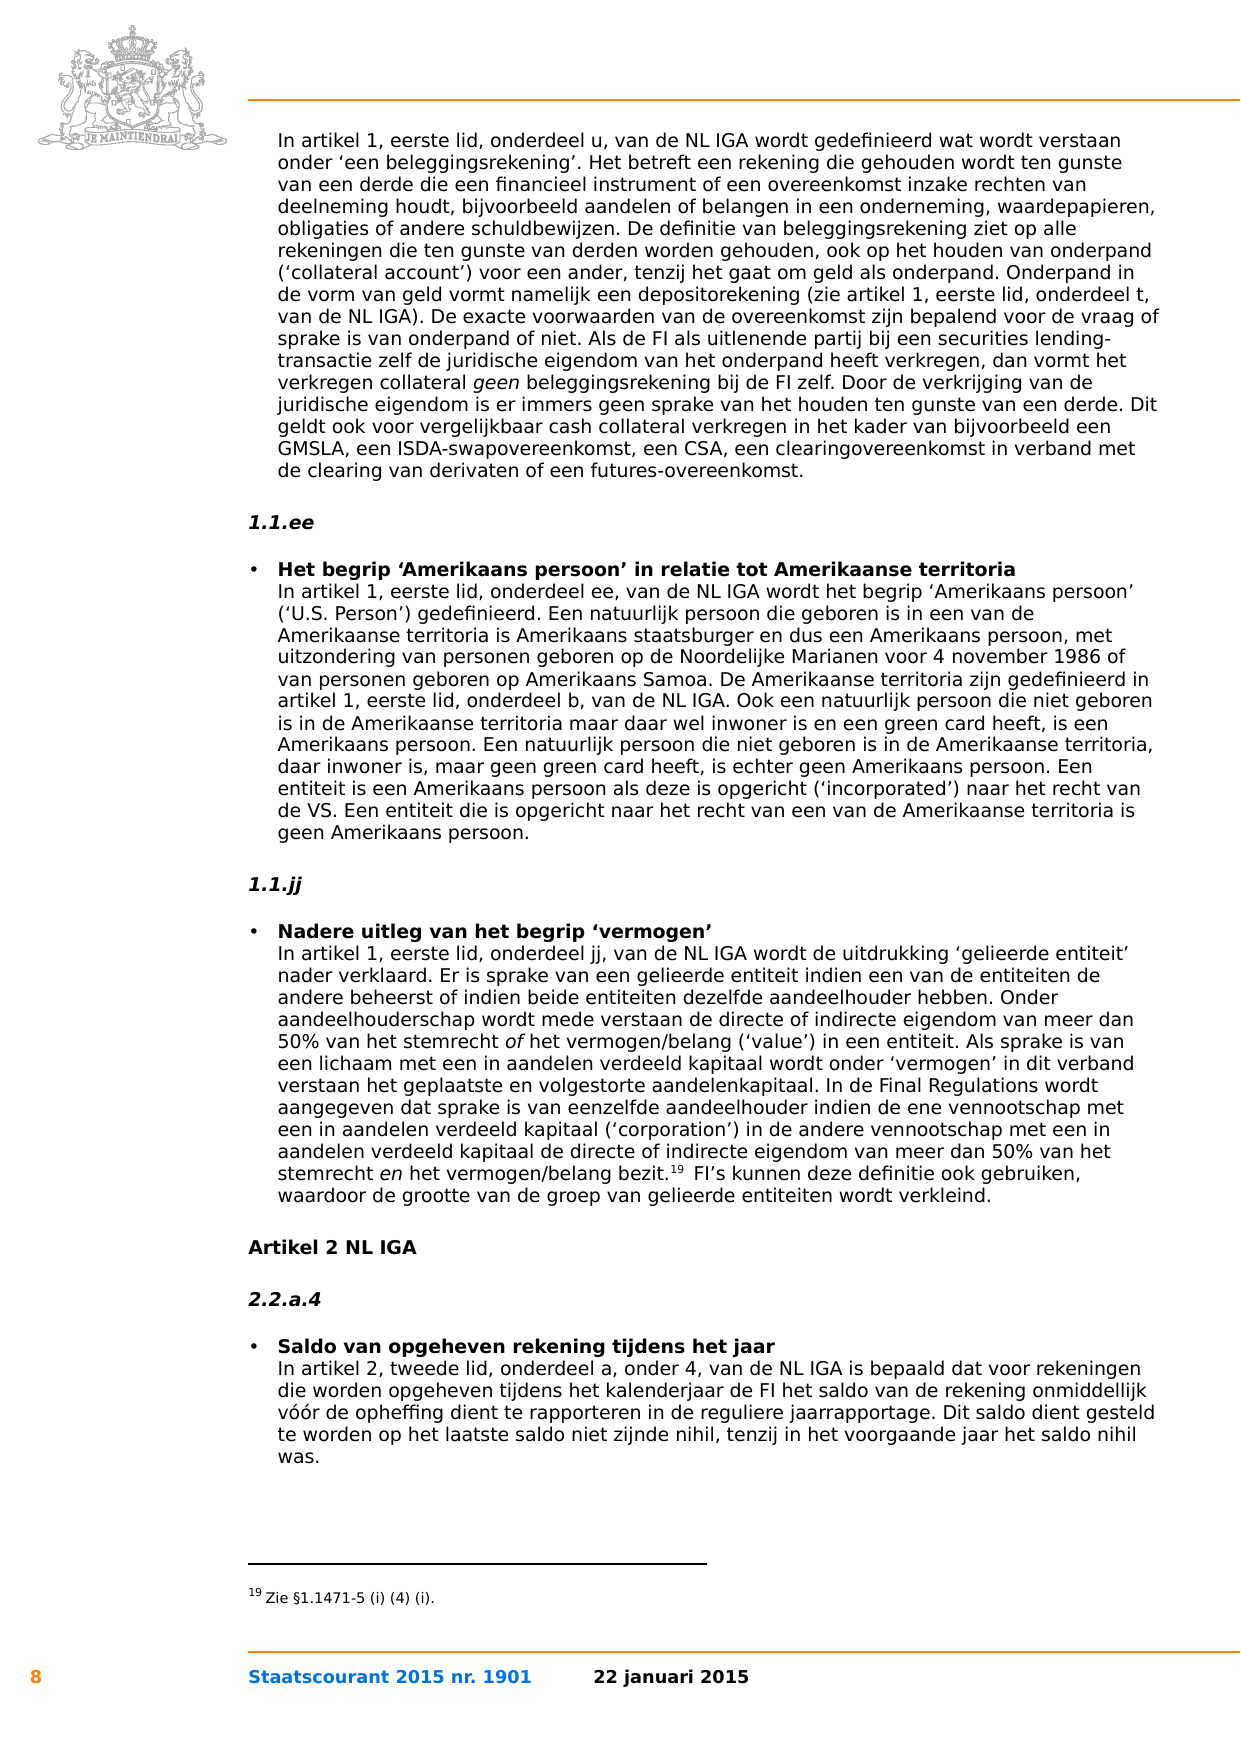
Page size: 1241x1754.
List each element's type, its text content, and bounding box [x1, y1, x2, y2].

text In artikel 1, eerste lid, onderdeel jj, van de NL IGA wordt de uitdrukking ‘gelieerde entiteit’ nader verklaard. Er is sprake van een gelieerde entiteit indien een van de entiteiten de andere beheerst of indien beide entiteiten dezelfde aandeelhouder hebben. Onder aandeelhouderschap wordt mede verstaan de directe of indirecte eigendom van meer dan 50% van het stemrecht of het vermogen/belang (‘value’) in een entiteit. Als sprake is van een lichaam met een in aandelen verdeeld kapitaal wordt onder ‘vermogen’ in dit verband verstaan het geplaatste en volgestorte aandelenkapitaal. In de Final Regulations wordt aangegeven dat sprake is van eenzelfde aandeelhouder indien de ene vennootschap met een in aandelen verdeeld kapitaal (‘corporation’) in de andere vennootschap met een in aandelen verdeeld kapitaal de directe of indirecte eigendom van meer dan 50% van het stemrecht en het vermogen/belang bezit. FI’s kunnen deze definitie ook gebruiken, waardoor de grootte van de groep van gelieerde entiteiten wordt verkleind. [277, 943, 1163, 1207]
subtitle 2.2.a.4 [248, 1289, 1163, 1311]
text • Saldo van opgeheven rekening tijdens het jaar [248, 1336, 1163, 1358]
text • Nadere uitleg van het begrip ‘vermogen’ [248, 921, 1163, 943]
picture [38, 25, 227, 150]
text Zie §1.1471-5 (i) (4) (i). [248, 1586, 1163, 1608]
subtitle 1.1.jj [248, 874, 1163, 896]
text • Het begrip ‘Amerikaans persoon’ in relatie tot Amerikaanse territoria [248, 558, 1163, 581]
text In artikel 1, eerste lid, onderdeel ee, van de NL IGA wordt het begrip ‘Amerikaans persoon’ (‘U.S. Person’) gedefinieerd. Een natuurlijk persoon die geboren is in een van de Amerikaanse territoria is Amerikaans staatsburger en dus een Amerikaans persoon, met uitzondering van personen geboren op de Noordelijke Marianen voor 4 november 1986 of van personen geboren op Amerikaans Samoa. De Amerikaanse territoria zijn gedefinieerd in artikel 1, eerste lid, onderdeel b, van de NL IGA. Ook een natuurlijk persoon die niet geboren is in de Amerikaanse territoria maar daar wel inwoner is en een green card heeft, is een Amerikaans persoon. Een natuurlijk persoon die niet geboren is in de Amerikaanse territoria, daar inwoner is, maar geen green card heeft, is echter geen Amerikaans persoon. Een entiteit is een Amerikaans persoon als deze is opgericht (‘incorporated’) naar het recht van de VS. Een entiteit die is opgericht naar het recht van een van de Amerikaanse territoria is geen Amerikaans persoon. [277, 581, 1163, 844]
subtitle 1.1.ee [248, 512, 1163, 533]
text In artikel 1, eerste lid, onderdeel u, van de NL IGA wordt gedefinieerd wat wordt verstaan onder ‘een beleggingsrekening’. Het betreft een rekening die gehouden wordt ten gunste van een derde die een financieel instrument of een overeenkomst inzake rechten van deelneming houdt, bijvoorbeeld aandelen of belangen in een onderneming, waardepapieren, obligaties of andere schuldbewijzen. De definitie van beleggingsrekening ziet op alle rekeningen die ten gunste van derden worden gehouden, ook op het houden van onderpand (‘collateral account’) voor een ander, tenzij het gaat om geld als onderpand. Onderpand in de vorm van geld vormt namelijk een depositorekening (zie artikel 1, eerste lid, onderdeel t, van de NL IGA). De exacte voorwaarden van de overeenkomst zijn bepalend voor de vraag of sprake is van onderpand of niet. Als de FI als uitlenende partij bij een securities lending-transactie zelf de juridische eigendom van het onderpand heeft verkregen, dan vormt het verkregen collateral geen beleggingsrekening bij de FI zelf. Door de verkrijging van de juridische eigendom is er immers geen sprake van het houden ten gunste van een derde. Dit geldt ook voor vergelijkbaar cash collateral verkregen in het kader van bijvoorbeeld een GMSLA, een ISDA-swapovereenkomst, een CSA, een clearingovereenkomst in verband met de clearing van derivaten of een futures-overeenkomst. [277, 130, 1163, 482]
subtitle Artikel 2 NL IGA [248, 1237, 1163, 1259]
text In artikel 2, tweede lid, onderdeel a, onder 4, van de NL IGA is bepaald dat voor rekeningen die worden opgeheven tijdens het kalenderjaar de FI het saldo van de rekening onmiddellijk vóór de opheffing dient te rapporteren in de reguliere jaarrapportage. Dit saldo dient gesteld te worden op het laatste saldo niet zijnde nihil, tenzij in het voorgaande jaar het saldo nihil was. [277, 1358, 1163, 1468]
